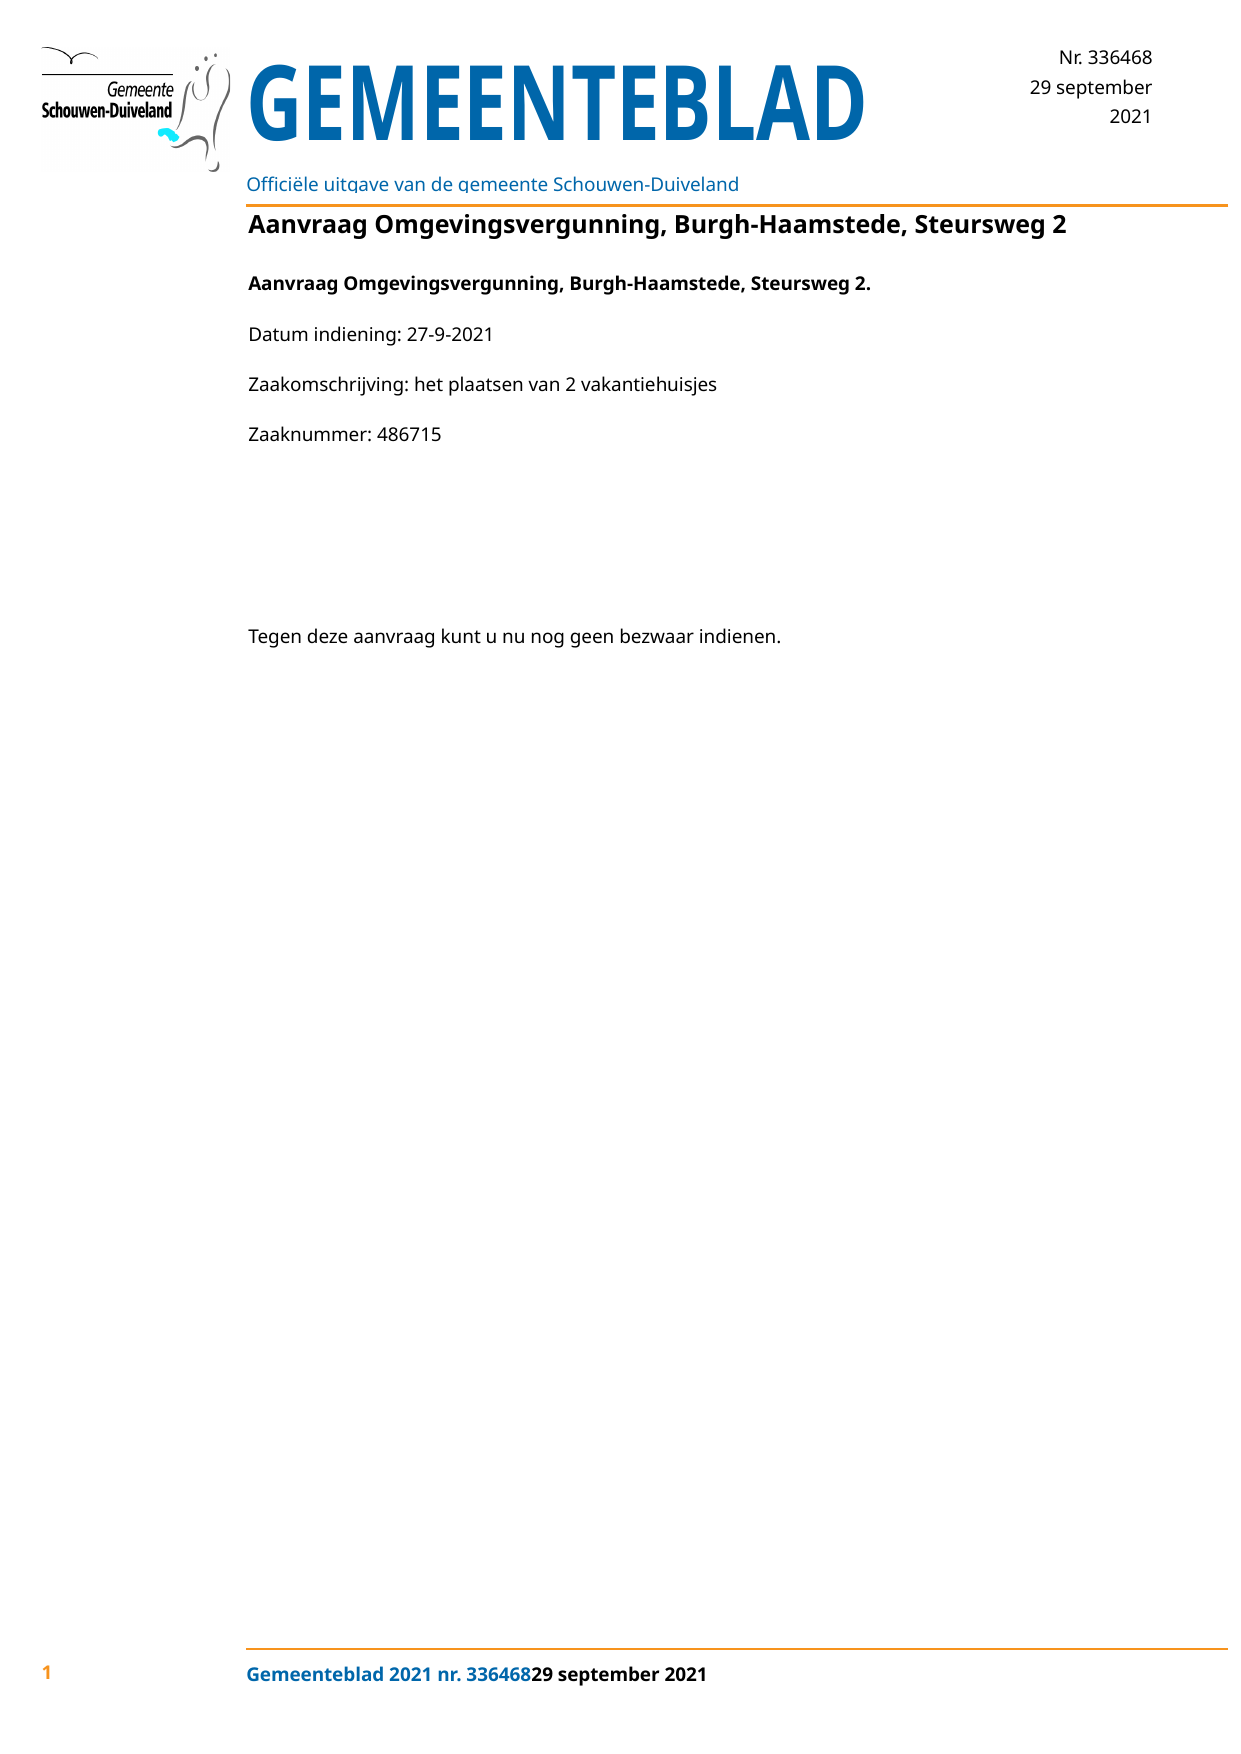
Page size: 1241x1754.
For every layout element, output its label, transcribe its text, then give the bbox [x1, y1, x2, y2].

text Zaaknummer: 486715 [248, 422, 1152, 447]
text Datum indiening: 27-9-2021 [248, 321, 1152, 346]
picture [41, 47, 231, 172]
text Aanvraag Omgevingsvergunning, Burgh-Haamstede, Steursweg 2 [248, 207, 1152, 241]
text Aanvraag Omgevingsvergunning, Burgh-Haamstede, Steursweg 2. [248, 270, 1152, 296]
text Tegen deze aanvraag kunt u nu nog geen bezwaar indienen. [248, 623, 1152, 649]
text Zaakomschrijving: het plaatsen van 2 vakantiehuisjes [248, 371, 1152, 397]
